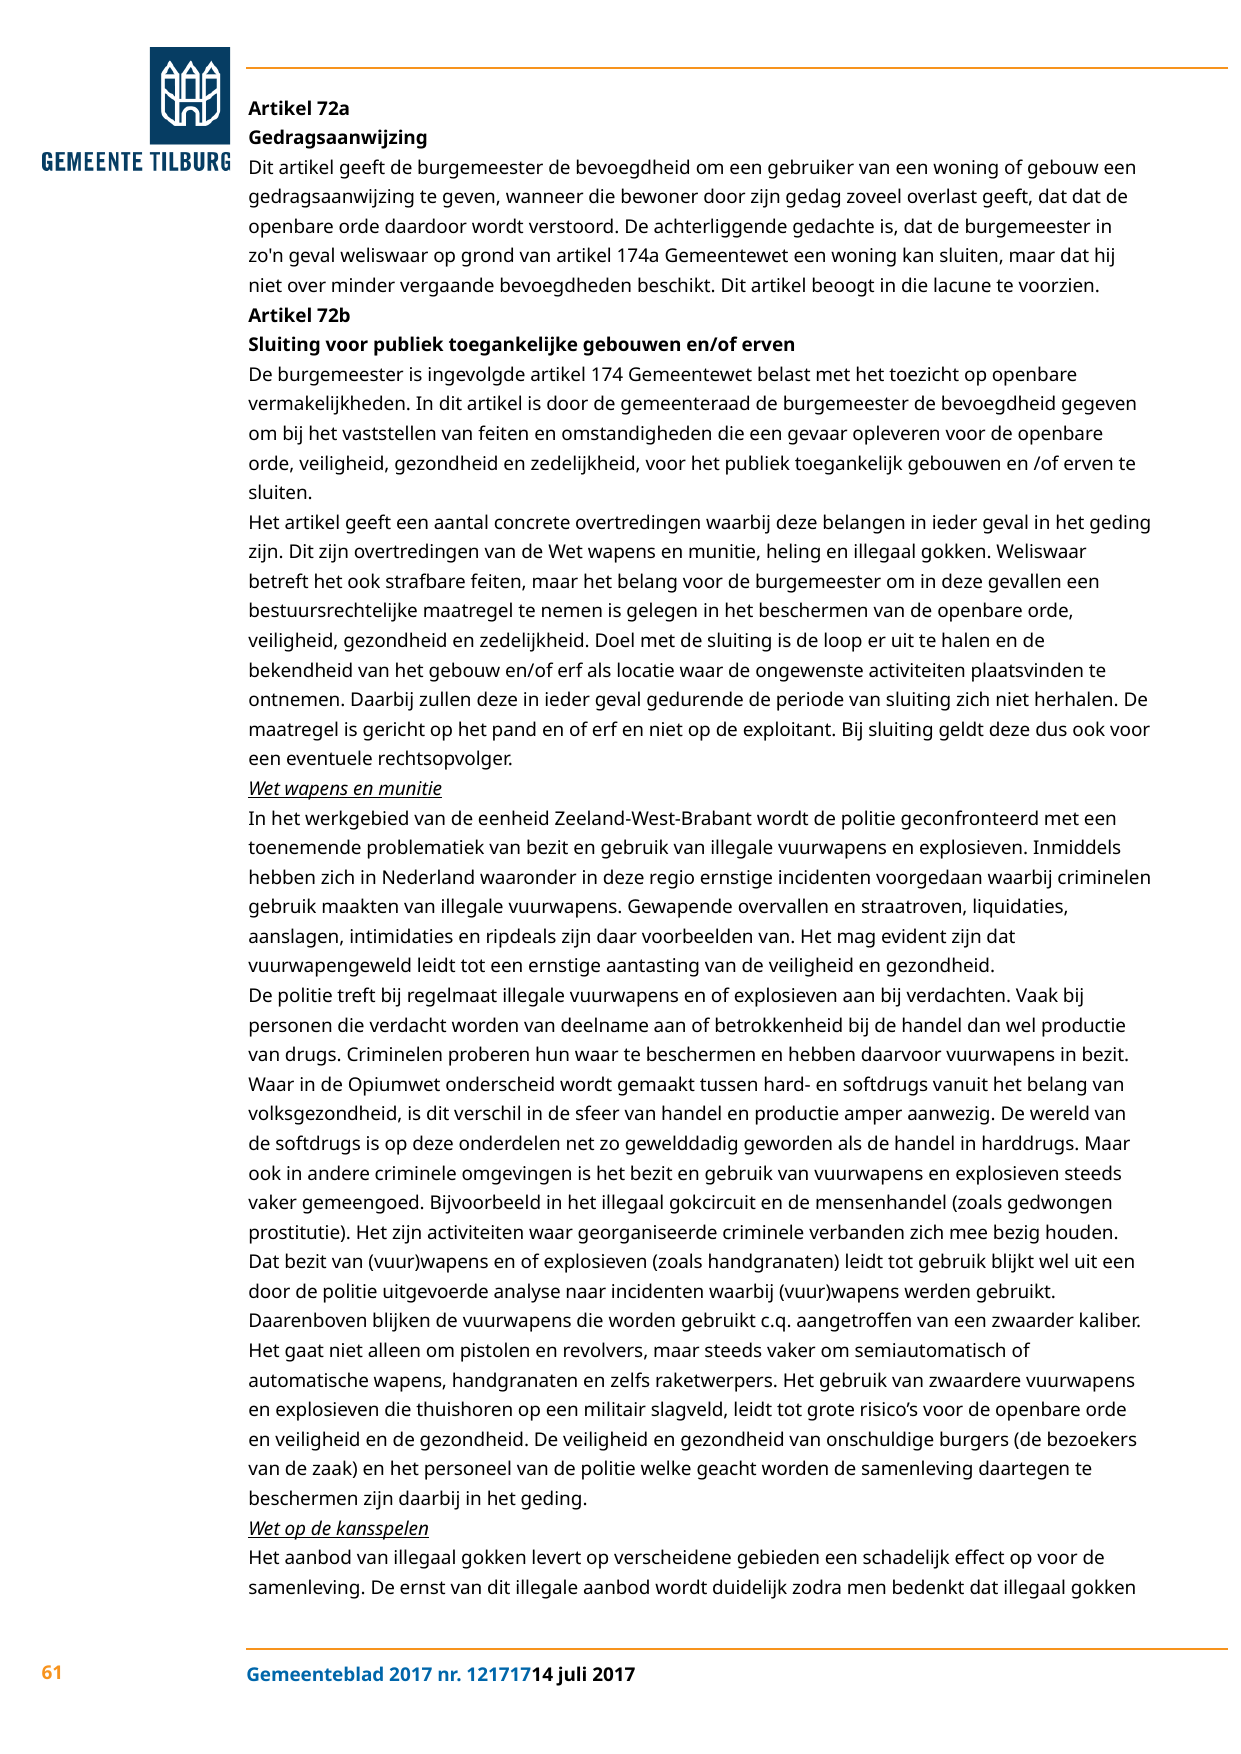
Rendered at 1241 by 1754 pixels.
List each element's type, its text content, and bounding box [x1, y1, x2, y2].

text Wet wapens en munitie [248, 775, 1152, 801]
text Daarenboven blijken de vuurwapens die worden gebruikt c.q. aangetroffen van een zwaarder kaliber. Het gaat niet alleen om pistolen en revolvers, maar steeds vaker om semiautomatisch of automatische wapens, handgranaten en zelfs raketwerpers. Het gebruik van zwaardere vuurwapens en explosieven die thuishoren op een militair slagveld, leidt tot grote risico’s voor de openbare orde en veiligheid en de gezondheid. De veiligheid en gezondheid van onschuldige burgers (de bezoekers van de zaak) en het personeel van de politie welke geacht worden de samenleving daartegen te beschermen zijn daarbij in het geding. [248, 1308, 1152, 1511]
text Sluiting voor publiek toegankelijke gebouwen en/of erven [248, 331, 1152, 357]
text Artikel 72b [248, 302, 1152, 328]
text De politie treft bij regelmaat illegale vuurwapens en of explosieven aan bij verdachten. Vaak bij personen die verdacht worden van deelname aan of betrokkenheid bij de handel dan wel productie van drugs. Criminelen proberen hun waar te beschermen en hebben daarvoor vuurwapens in bezit. Waar in de Opiumwet onderscheid wordt gemaakt tussen hard- en softdrugs vanuit het belang van volksgezondheid, is dit verschil in de sfeer van handel en productie amper aanwezig. De wereld van de softdrugs is op deze onderdelen net zo gewelddadig geworden als de handel in harddrugs. Maar ook in andere criminele omgevingen is het bezit en gebruik van vuurwapens en explosieven steeds vaker gemeengoed. Bijvoorbeeld in het illegaal gokcircuit en de mensenhandel (zoals gedwongen prostitutie). Het zijn activiteiten waar georganiseerde criminele verbanden zich mee bezig houden. Dat bezit van (vuur)wapens en of explosieven (zoals handgranaten) leidt tot gebruik blijkt wel uit een door de politie uitgevoerde analyse naar incidenten waarbij (vuur)wapens werden gebruikt. [248, 982, 1152, 1304]
text De burgemeester is ingevolgde artikel 174 Gemeentewet belast met het toezicht op openbare vermakelijkheden. In dit artikel is door de gemeenteraad de burgemeester de bevoegdheid gegeven om bij het vaststellen van feiten en omstandigheden die een gevaar opleveren voor de openbare orde, veiligheid, gezondheid en zedelijkheid, voor het publiek toegankelijk gebouwen en /of erven te sluiten. [248, 361, 1152, 505]
text Wet op de kansspelen [248, 1515, 1152, 1541]
text Het aanbod van illegaal gokken levert op verscheidene gebieden een schadelijk effect op voor de samenleving. De ernst van dit illegale aanbod wordt duidelijk zodra men bedenkt dat illegaal gokken [248, 1544, 1152, 1600]
text In het werkgebied van de eenheid Zeeland-West-Brabant wordt de politie geconfronteerd met een toenemende problematiek van bezit en gebruik van illegale vuurwapens en explosieven. Inmiddels hebben zich in Nederland waaronder in deze regio ernstige incidenten voorgedaan waarbij criminelen gebruik maakten van illegale vuurwapens. Gewapende overvallen en straatroven, liquidaties, aanslagen, intimidaties en ripdeals zijn daar voorbeelden van. Het mag evident zijn dat vuurwapengeweld leidt tot een ernstige aantasting van de veiligheid en gezondheid. [248, 805, 1152, 978]
text Dit artikel geeft de burgemeester de bevoegdheid om een gebruiker van een woning of gebouw een gedragsaanwijzing te geven, wanneer die bewoner door zijn gedag zoveel overlast geeft, dat dat de openbare orde daardoor wordt verstoord. De achterliggende gedachte is, dat de burgemeester in zo'n geval weliswaar op grond van artikel 174a Gemeentewet een woning kan sluiten, maar dat hij niet over minder vergaande bevoegdheden beschikt. Dit artikel beoogt in die lacune te voorzien. [248, 154, 1152, 298]
text Artikel 72a [248, 95, 1152, 121]
picture [41, 47, 231, 172]
text Gedragsaanwijzing [248, 124, 1152, 150]
text Het artikel geeft een aantal concrete overtredingen waarbij deze belangen in ieder geval in het geding zijn. Dit zijn overtredingen van de Wet wapens en munitie, heling en illegaal gokken. Weliswaar betreft het ook strafbare feiten, maar het belang voor de burgemeester om in deze gevallen een bestuursrechtelijke maatregel te nemen is gelegen in het beschermen van de openbare orde, veiligheid, gezondheid en zedelijkheid. Doel met de sluiting is de loop er uit te halen en de bekendheid van het gebouw en/of erf als locatie waar de ongewenste activiteiten plaatsvinden te ontnemen. Daarbij zullen deze in ieder geval gedurende de periode van sluiting zich niet herhalen. De maatregel is gericht op het pand en of erf en niet op de exploitant. Bij sluiting geldt deze dus ook voor een eventuele rechtsopvolger. [248, 509, 1152, 771]
